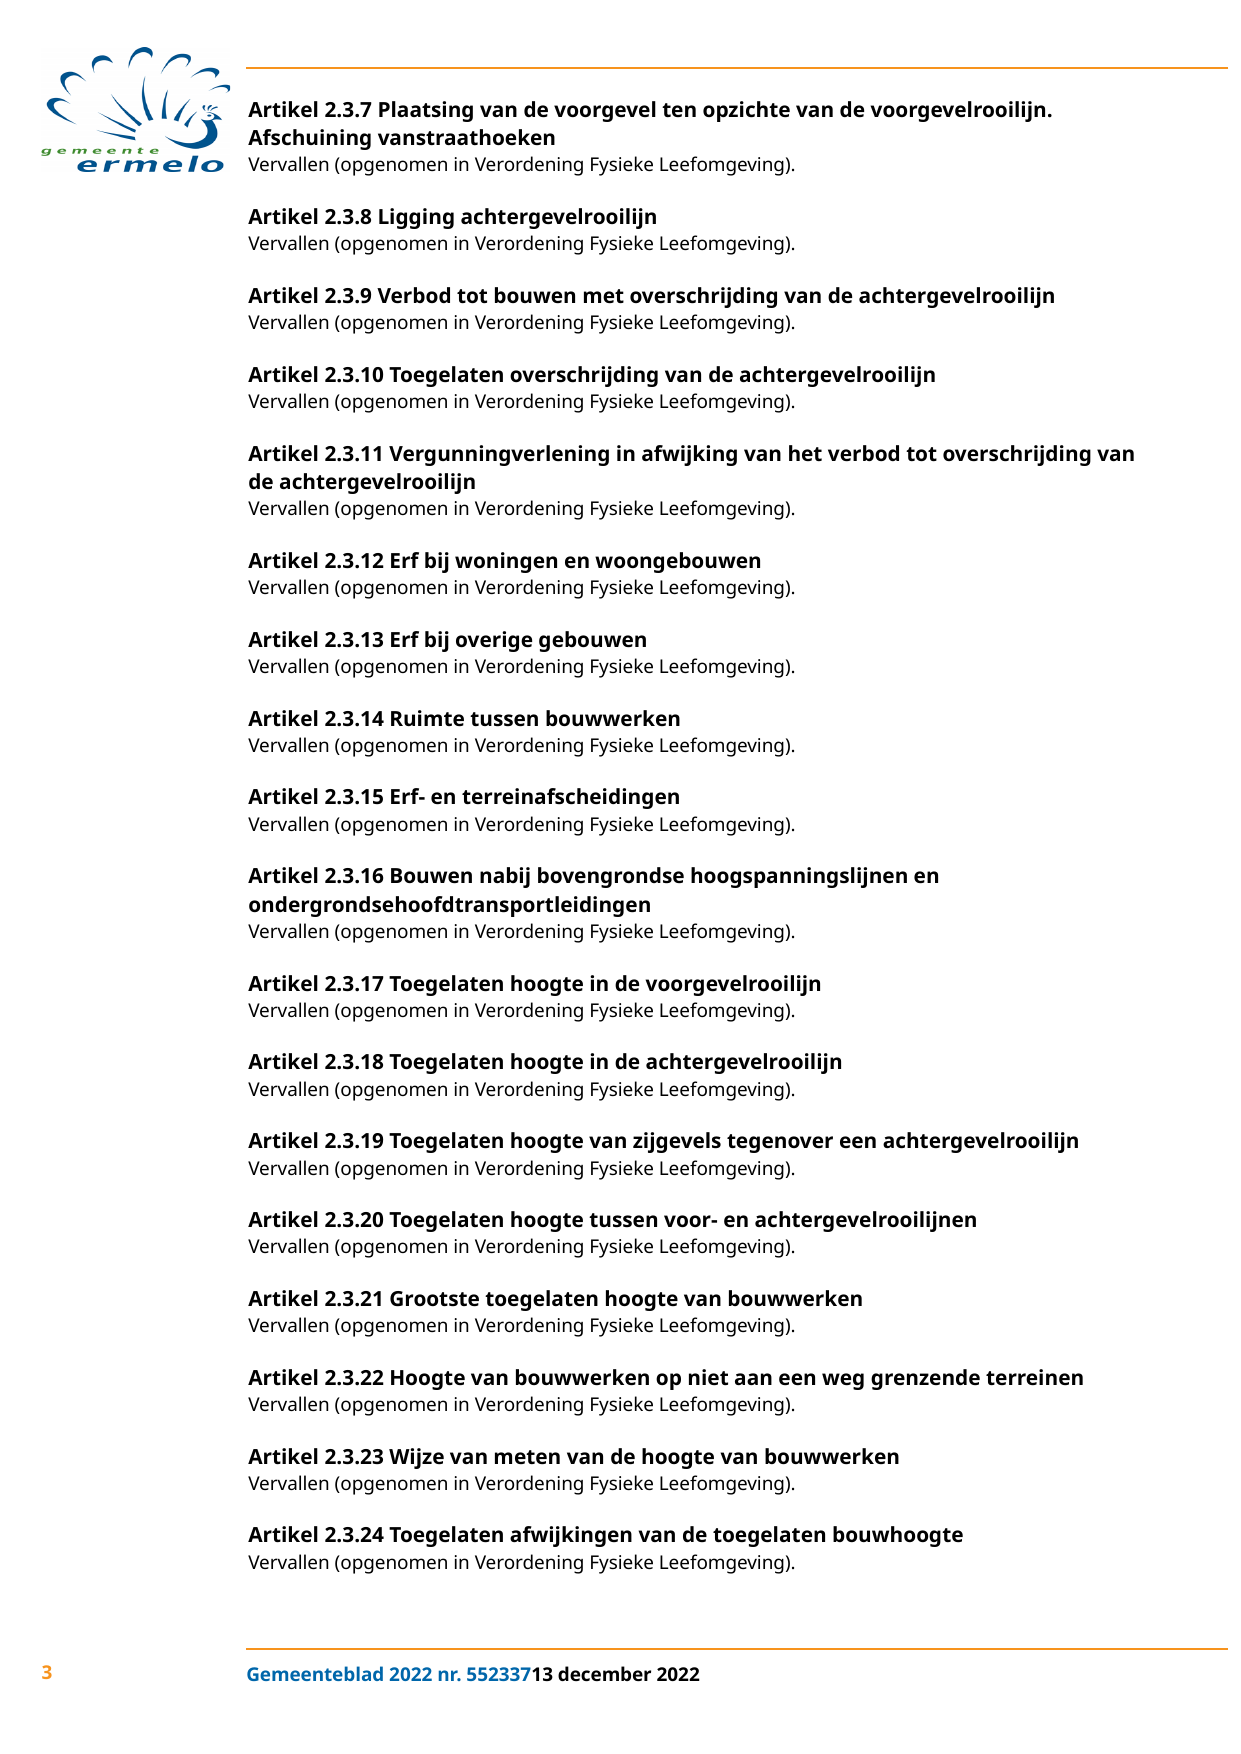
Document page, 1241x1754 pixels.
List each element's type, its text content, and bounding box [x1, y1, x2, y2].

text Vervallen (opgenomen in Verordening Fysieke Leefomgeving). [248, 152, 1152, 177]
text Artikel 2.3.11 Vergunningverlening in afwijking van het verbod tot overschrijding van de achtergevelrooilijn [248, 439, 1152, 496]
text Artikel 2.3.15 Erf- en terreinafscheidingen [248, 782, 1152, 811]
text Artikel 2.3.21 Grootste toegelaten hoogte van bouwwerken [248, 1284, 1152, 1312]
text Artikel 2.3.8 Ligging achtergevelrooilijn [248, 202, 1152, 231]
text Artikel 2.3.22 Hoogte van bouwwerken op niet aan een weg grenzende terreinen [248, 1363, 1152, 1391]
text Artikel 2.3.14 Ruimte tussen bouwwerken [248, 704, 1152, 732]
text Vervallen (opgenomen in Verordening Fysieke Leefomgeving). [248, 1076, 1152, 1102]
text Artikel 2.3.18 Toegelaten hoogte in de achtergevelrooilijn [248, 1047, 1152, 1076]
text Vervallen (opgenomen in Verordening Fysieke Leefomgeving). [248, 1234, 1152, 1259]
text Vervallen (opgenomen in Verordening Fysieke Leefomgeving). [248, 309, 1152, 335]
text Vervallen (opgenomen in Verordening Fysieke Leefomgeving). [248, 1391, 1152, 1417]
text Artikel 2.3.7 Plaatsing van de voorgevel ten opzichte van de voorgevelrooilijn. Afschuining vanstraathoeken [248, 95, 1152, 152]
text Artikel 2.3.23 Wijze van meten van de hoogte van bouwwerken [248, 1442, 1152, 1470]
text Vervallen (opgenomen in Verordening Fysieke Leefomgeving). [248, 231, 1152, 256]
text Artikel 2.3.19 Toegelaten hoogte van zijgevels tegenover een achtergevelrooilijn [248, 1126, 1152, 1155]
text Vervallen (opgenomen in Verordening Fysieke Leefomgeving). [248, 388, 1152, 414]
text Vervallen (opgenomen in Verordening Fysieke Leefomgeving). [248, 997, 1152, 1023]
text Vervallen (opgenomen in Verordening Fysieke Leefomgeving). [248, 811, 1152, 837]
text Vervallen (opgenomen in Verordening Fysieke Leefomgeving). [248, 1470, 1152, 1496]
text Artikel 2.3.24 Toegelaten afwijkingen van de toegelaten bouwhoogte [248, 1521, 1152, 1549]
text Artikel 2.3.16 Bouwen nabij bovengrondse hoogspanningslijnen en ondergrondsehoofdtransportleidingen [248, 861, 1152, 918]
text Artikel 2.3.12 Erf bij woningen en woongebouwen [248, 546, 1152, 574]
text Vervallen (opgenomen in Verordening Fysieke Leefomgeving). [248, 1312, 1152, 1338]
text Artikel 2.3.10 Toegelaten overschrijding van de achtergevelrooilijn [248, 360, 1152, 388]
text Artikel 2.3.17 Toegelaten hoogte in de voorgevelrooilijn [248, 969, 1152, 997]
picture [41, 47, 231, 172]
text Vervallen (opgenomen in Verordening Fysieke Leefomgeving). [248, 732, 1152, 758]
text Artikel 2.3.13 Erf bij overige gebouwen [248, 625, 1152, 653]
text Vervallen (opgenomen in Verordening Fysieke Leefomgeving). [248, 1549, 1152, 1575]
text Vervallen (opgenomen in Verordening Fysieke Leefomgeving). [248, 653, 1152, 679]
text Vervallen (opgenomen in Verordening Fysieke Leefomgeving). [248, 496, 1152, 521]
text Artikel 2.3.9 Verbod tot bouwen met overschrijding van de achtergevelrooilijn [248, 281, 1152, 309]
text Vervallen (opgenomen in Verordening Fysieke Leefomgeving). [248, 574, 1152, 600]
text Vervallen (opgenomen in Verordening Fysieke Leefomgeving). [248, 918, 1152, 944]
text Artikel 2.3.20 Toegelaten hoogte tussen voor- en achtergevelrooilijnen [248, 1205, 1152, 1234]
text Vervallen (opgenomen in Verordening Fysieke Leefomgeving). [248, 1155, 1152, 1181]
